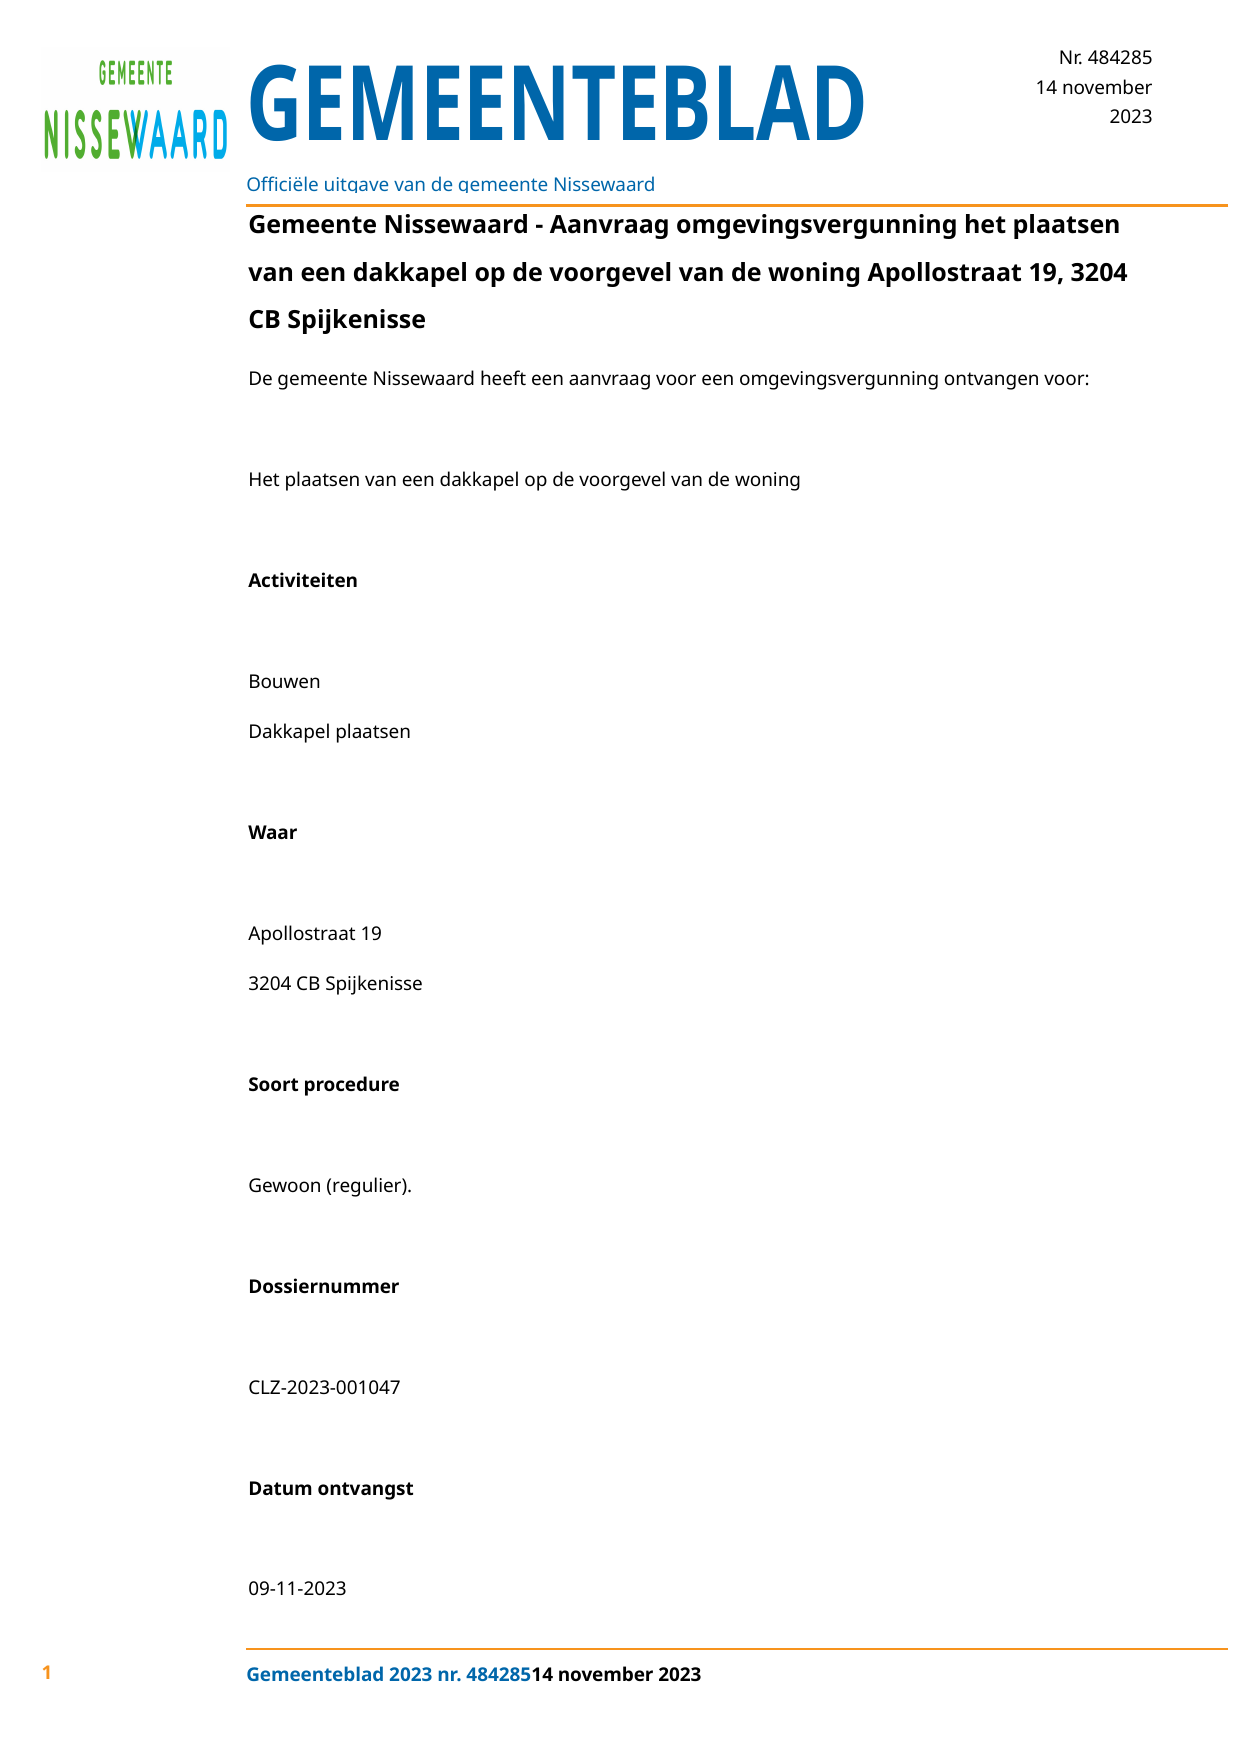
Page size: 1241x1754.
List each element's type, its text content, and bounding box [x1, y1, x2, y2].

picture [41, 47, 231, 172]
text Apollostraat 19 [248, 920, 1152, 946]
text Datum ontvangst [248, 1475, 1152, 1500]
text Dossiernummer [248, 1273, 1152, 1299]
text Waar [248, 819, 1152, 845]
text De gemeente Nissewaard heeft een aanvraag voor een omgevingsvergunning ontvangen voor: [248, 366, 1152, 391]
text Gemeente Nissewaard - Aanvraag omgevingsvergunning het plaatsen van een dakkapel op de voorgevel van de woning Apollostraat 19, 3204 CB Spijkenisse [248, 207, 1152, 336]
text Het plaatsen van een dakkapel op de voorgevel van de woning [248, 466, 1152, 492]
text 09-11-2023 [248, 1576, 1152, 1601]
text Gewoon (regulier). [248, 1172, 1152, 1198]
text Soort procedure [248, 1071, 1152, 1097]
text Activiteiten [248, 567, 1152, 593]
text CLZ-2023-001047 [248, 1374, 1152, 1399]
text Dakkapel plaatsen [248, 718, 1152, 744]
text 3204 CB Spijkenisse [248, 971, 1152, 996]
text Bouwen [248, 668, 1152, 694]
